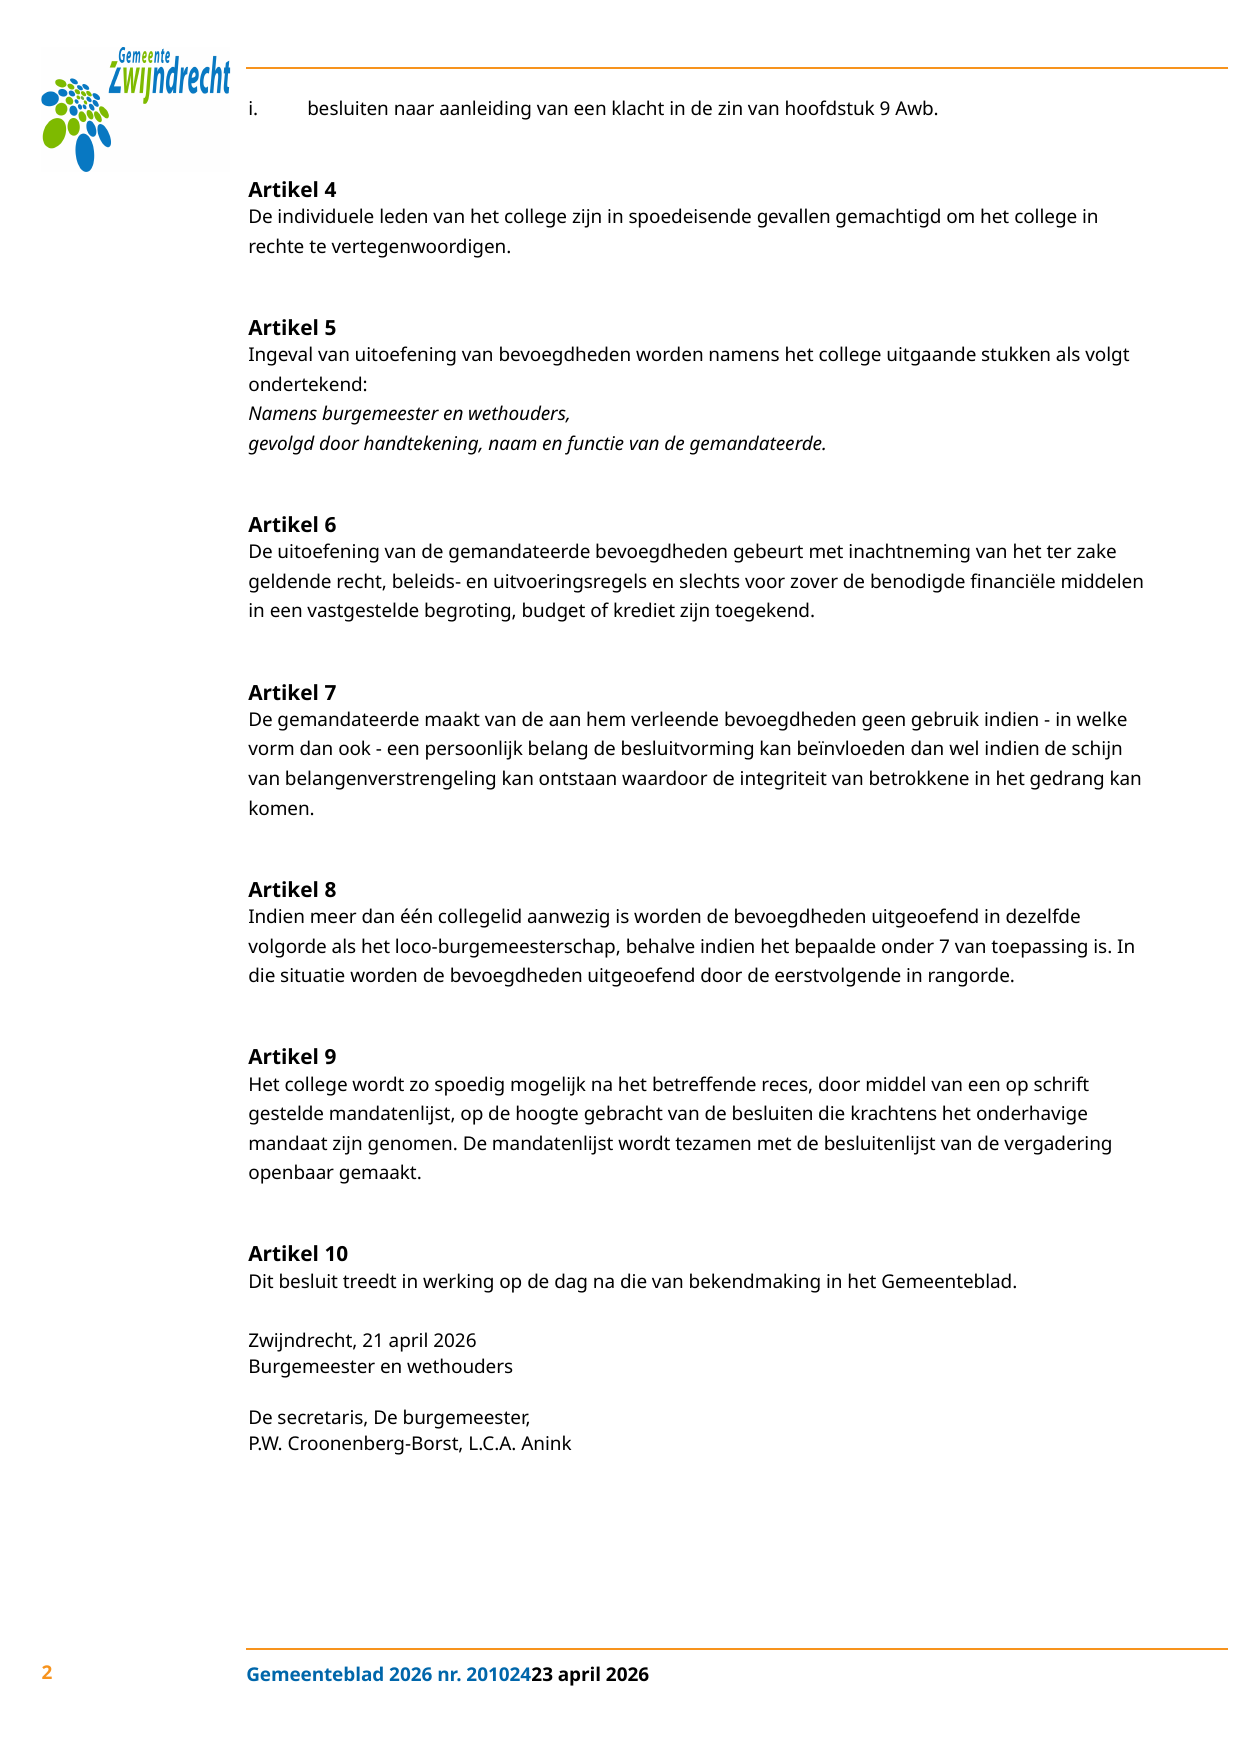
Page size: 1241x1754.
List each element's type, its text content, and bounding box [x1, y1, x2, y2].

text Namens burgemeester en wethouders, [248, 400, 1152, 426]
text Burgemeester en wethouders [248, 1353, 1152, 1379]
picture [41, 47, 231, 172]
text Het college wordt zo spoedig mogelijk na het betreffende reces, door middel van een op schrift gestelde mandatenlijst, op de hoogte gebracht van de besluiten die krachtens het onderhavige mandaat zijn genomen. De mandatenlijst wordt tezamen met de besluitenlijst van de vergadering openbaar gemaakt. [248, 1071, 1152, 1185]
text De gemandateerde maakt van de aan hem verleende bevoegdheden geen gebruik indien - in welke vorm dan ook - een persoonlijk belang de besluitvorming kan beïnvloeden dan wel indien de schijn van belangenverstrengeling kan ontstaan waardoor de integriteit van betrokkene in het gedrang kan komen. [248, 706, 1152, 821]
text Zwijndrecht, 21 april 2026 [248, 1327, 1152, 1353]
text De individuele leden van het college zijn in spoedeisende gevallen gemachtigd om het college in rechte te vertegenwoordigen. [248, 203, 1152, 258]
text Dit besluit treedt in werking op de dag na die van bekendmaking in het Gemeenteblad. [248, 1268, 1152, 1294]
text Ingeval van uitoefening van bevoegdheden worden namens het college uitgaande stukken als volgt ondertekend: [248, 341, 1152, 397]
text Artikel 6 [248, 510, 1152, 538]
text Artikel 4 [248, 175, 1152, 203]
list besluiten naar aanleiding van een klacht in de zin van hoofdstuk 9 Awb. [248, 95, 1152, 121]
text De uitoefening van de gemandateerde bevoegdheden gebeurt met inachtneming van het ter zake geldende recht, beleids- en uitvoeringsregels en slechts voor zover de benodigde financiële middelen in een vastgestelde begroting, budget of krediet zijn toegekend. [248, 538, 1152, 623]
text De secretaris, De burgemeester, [248, 1404, 1152, 1430]
text Indien meer dan één collegelid aanwezig is worden de bevoegdheden uitgeoefend in dezelfde volgorde als het loco-burgemeesterschap, behalve indien het bepaalde onder 7 van toepassing is. In die situatie worden de bevoegdheden uitgeoefend door de eerstvolgende in rangorde. [248, 903, 1152, 988]
text P.W. Croonenberg-Borst, L.C.A. Anink [248, 1430, 1152, 1456]
text Artikel 7 [248, 678, 1152, 706]
text Artikel 9 [248, 1042, 1152, 1071]
text gevolgd door handtekening, naam en functie van de gemandateerde. [248, 430, 1152, 456]
text Artikel 8 [248, 875, 1152, 903]
text Artikel 10 [248, 1239, 1152, 1268]
text Artikel 5 [248, 313, 1152, 341]
